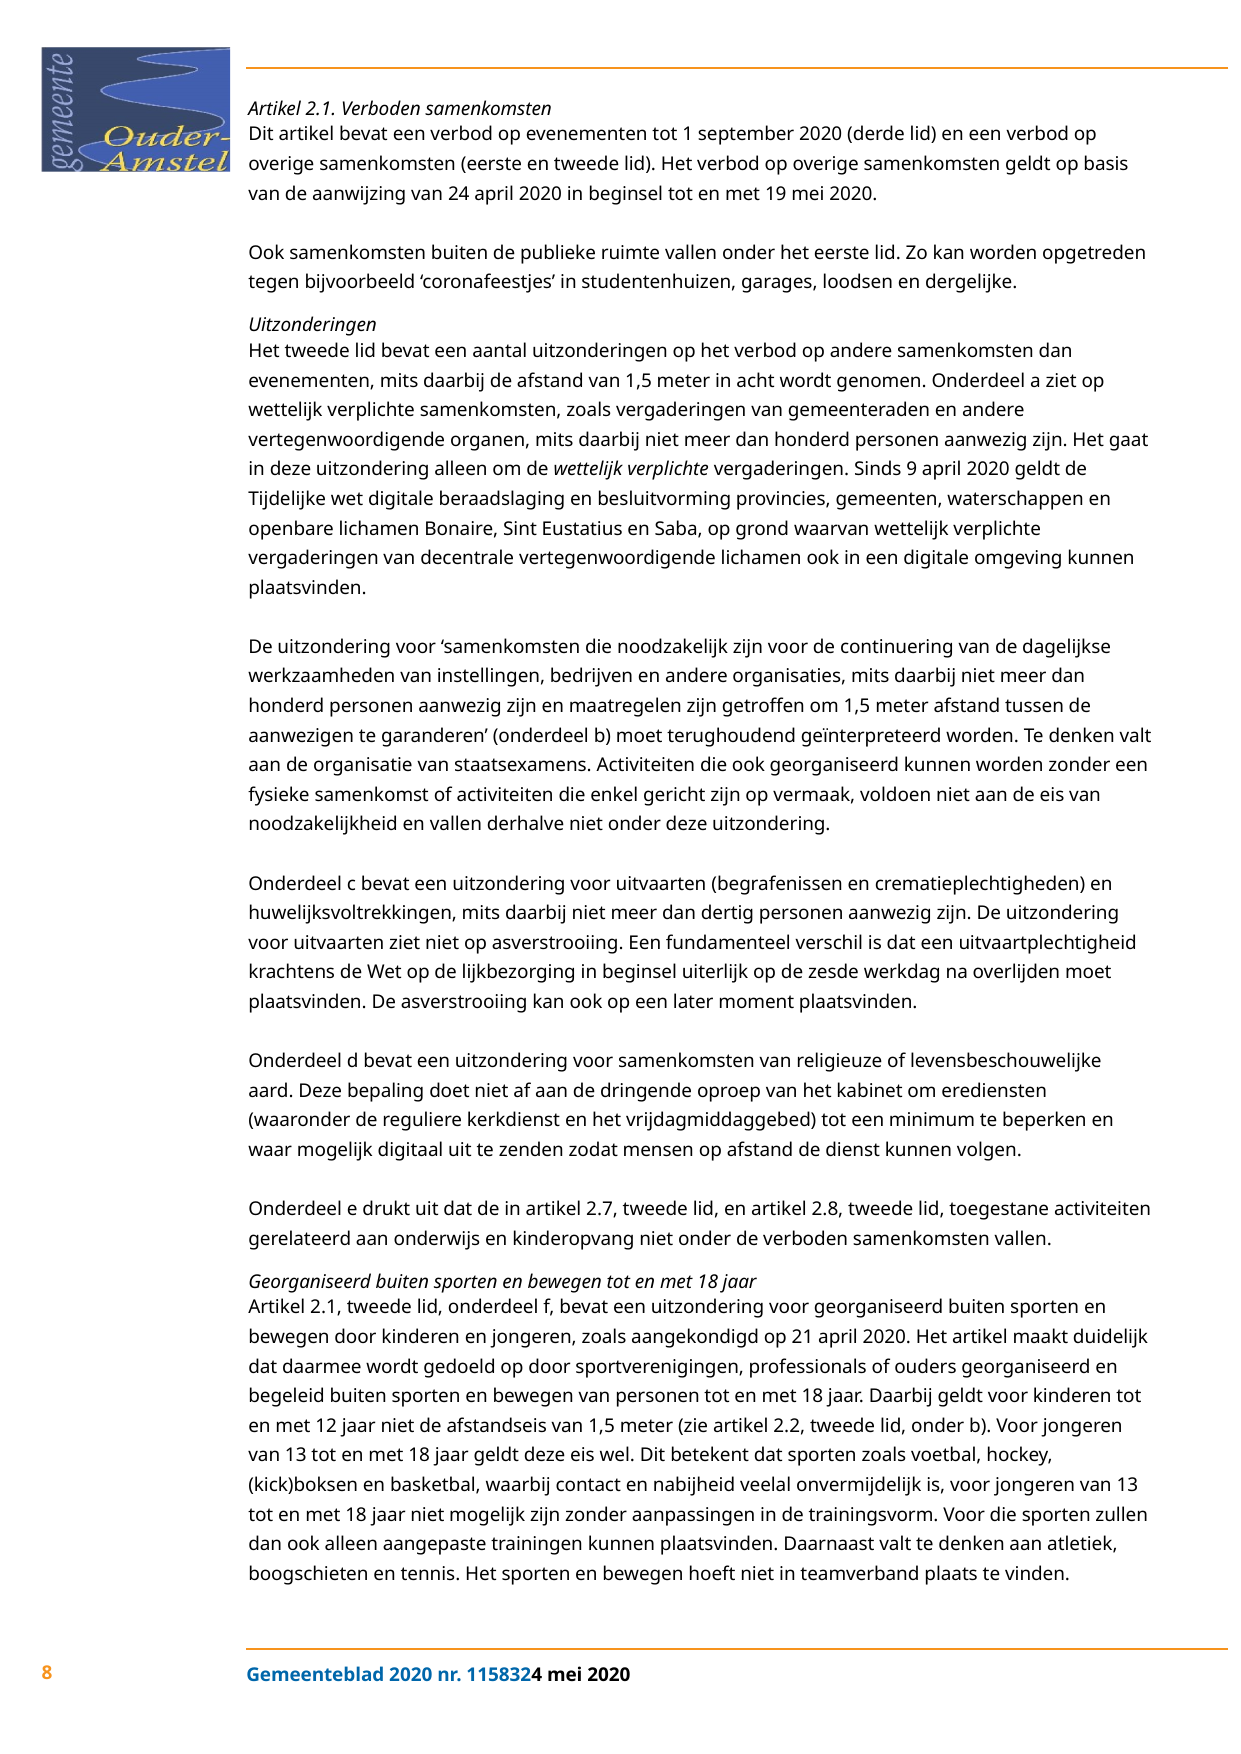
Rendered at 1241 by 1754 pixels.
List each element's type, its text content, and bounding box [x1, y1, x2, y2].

text Het tweede lid bevat een aantal uitzonderingen op het verbod op andere samenkomsten dan evenementen, mits daarbij de afstand van 1,5 meter in acht wordt genomen. Onderdeel a ziet op wettelijk verplichte samenkomsten, zoals vergaderingen van gemeenteraden en andere vertegenwoordigende organen, mits daarbij niet meer dan honderd personen aanwezig zijn. Het gaat in deze uitzondering alleen om de wettelijk verplichte vergaderingen. Sinds 9 april 2020 geldt de Tijdelijke wet digitale beraadslaging en besluitvorming provincies, gemeenten, waterschappen en openbare lichamen Bonaire, Sint Eustatius en Saba, op grond waarvan wettelijk verplichte vergaderingen van decentrale vertegenwoordigende lichamen ook in een digitale omgeving kunnen plaatsvinden. [248, 337, 1152, 600]
text Ook samenkomsten buiten de publieke ruimte vallen onder het eerste lid. Zo kan worden opgetreden tegen bijvoorbeeld ‘coronafeestjes’ in studentenhuizen, garages, loodsen en dergelijke. [248, 239, 1152, 294]
text Artikel 2.1. Verboden samenkomsten [248, 95, 1152, 121]
text Artikel 2.1, tweede lid, onderdeel f, bevat een uitzondering voor georganiseerd buiten sporten en bewegen door kinderen en jongeren, zoals aangekondigd op 21 april 2020. Het artikel maakt duidelijk dat daarmee wordt gedoeld op door sportverenigingen, professionals of ouders georganiseerd en begeleid buiten sporten en bewegen van personen tot en met 18 jaar. Daarbij geldt voor kinderen tot en met 12 jaar niet de afstandseis van 1,5 meter (zie artikel 2.2, tweede lid, onder b). Voor jongeren van 13 tot en met 18 jaar geldt deze eis wel. Dit betekent dat sporten zoals voetbal, hockey, (kick)boksen en basketbal, waarbij contact en nabijheid veelal onvermijdelijk is, voor jongeren van 13 tot en met 18 jaar niet mogelijk zijn zonder aanpassingen in de trainingsvorm. Voor die sporten zullen dan ook alleen aangepaste trainingen kunnen plaatsvinden. Daarnaast valt te denken aan atletiek, boogschieten en tennis. Het sporten en bewegen hoeft niet in teamverband plaats te vinden. [248, 1294, 1152, 1586]
text De uitzondering voor ‘samenkomsten die noodzakelijk zijn voor de continuering van de dagelijkse werkzaamheden van instellingen, bedrijven en andere organisaties, mits daarbij niet meer dan honderd personen aanwezig zijn en maatregelen zijn getroffen om 1,5 meter afstand tussen de aanwezigen te garanderen’ (onderdeel b) moet terughoudend geïnterpreteerd worden. Te denken valt aan de organisatie van staatsexamens. Activiteiten die ook georganiseerd kunnen worden zonder een fysieke samenkomst of activiteiten die enkel gericht zijn op vermaak, voldoen niet aan de eis van noodzakelijkheid en vallen derhalve niet onder deze uitzondering. [248, 633, 1152, 836]
text Onderdeel e drukt uit dat de in artikel 2.7, tweede lid, en artikel 2.8, tweede lid, toegestane activiteiten gerelateerd aan onderwijs en kinderopvang niet onder de verboden samenkomsten vallen. [248, 1195, 1152, 1251]
text Dit artikel bevat een verbod op evenementen tot 1 september 2020 (derde lid) en een verbod op overige samenkomsten (eerste en tweede lid). Het verbod op overige samenkomsten geldt op basis van de aanwijzing van 24 april 2020 in beginsel tot en met 19 mei 2020. [248, 121, 1152, 205]
text Onderdeel c bevat een uitzondering voor uitvaarten (begrafenissen en crematieplechtigheden) en huwelijksvoltrekkingen, mits daarbij niet meer dan dertig personen aanwezig zijn. De uitzondering voor uitvaarten ziet niet op asverstrooiing. Een fundamenteel verschil is dat een uitvaartplechtigheid krachtens de Wet op de lijkbezorging in beginsel uiterlijk op de zesde werkdag na overlijden moet plaatsvinden. De asverstrooiing kan ook op een later moment plaatsvinden. [248, 870, 1152, 1014]
text Onderdeel d bevat een uitzondering voor samenkomsten van religieuze of levensbeschouwelijke aard. Deze bepaling doet niet af aan de dringende oproep van het kabinet om erediensten (waaronder de reguliere kerkdienst en het vrijdagmiddaggebed) tot een minimum te beperken en waar mogelijk digitaal uit te zenden zodat mensen op afstand de dienst kunnen volgen. [248, 1047, 1152, 1162]
text Uitzonderingen [248, 312, 1152, 337]
picture [41, 47, 231, 172]
text Georganiseerd buiten sporten en bewegen tot en met 18 jaar [248, 1268, 1152, 1294]
